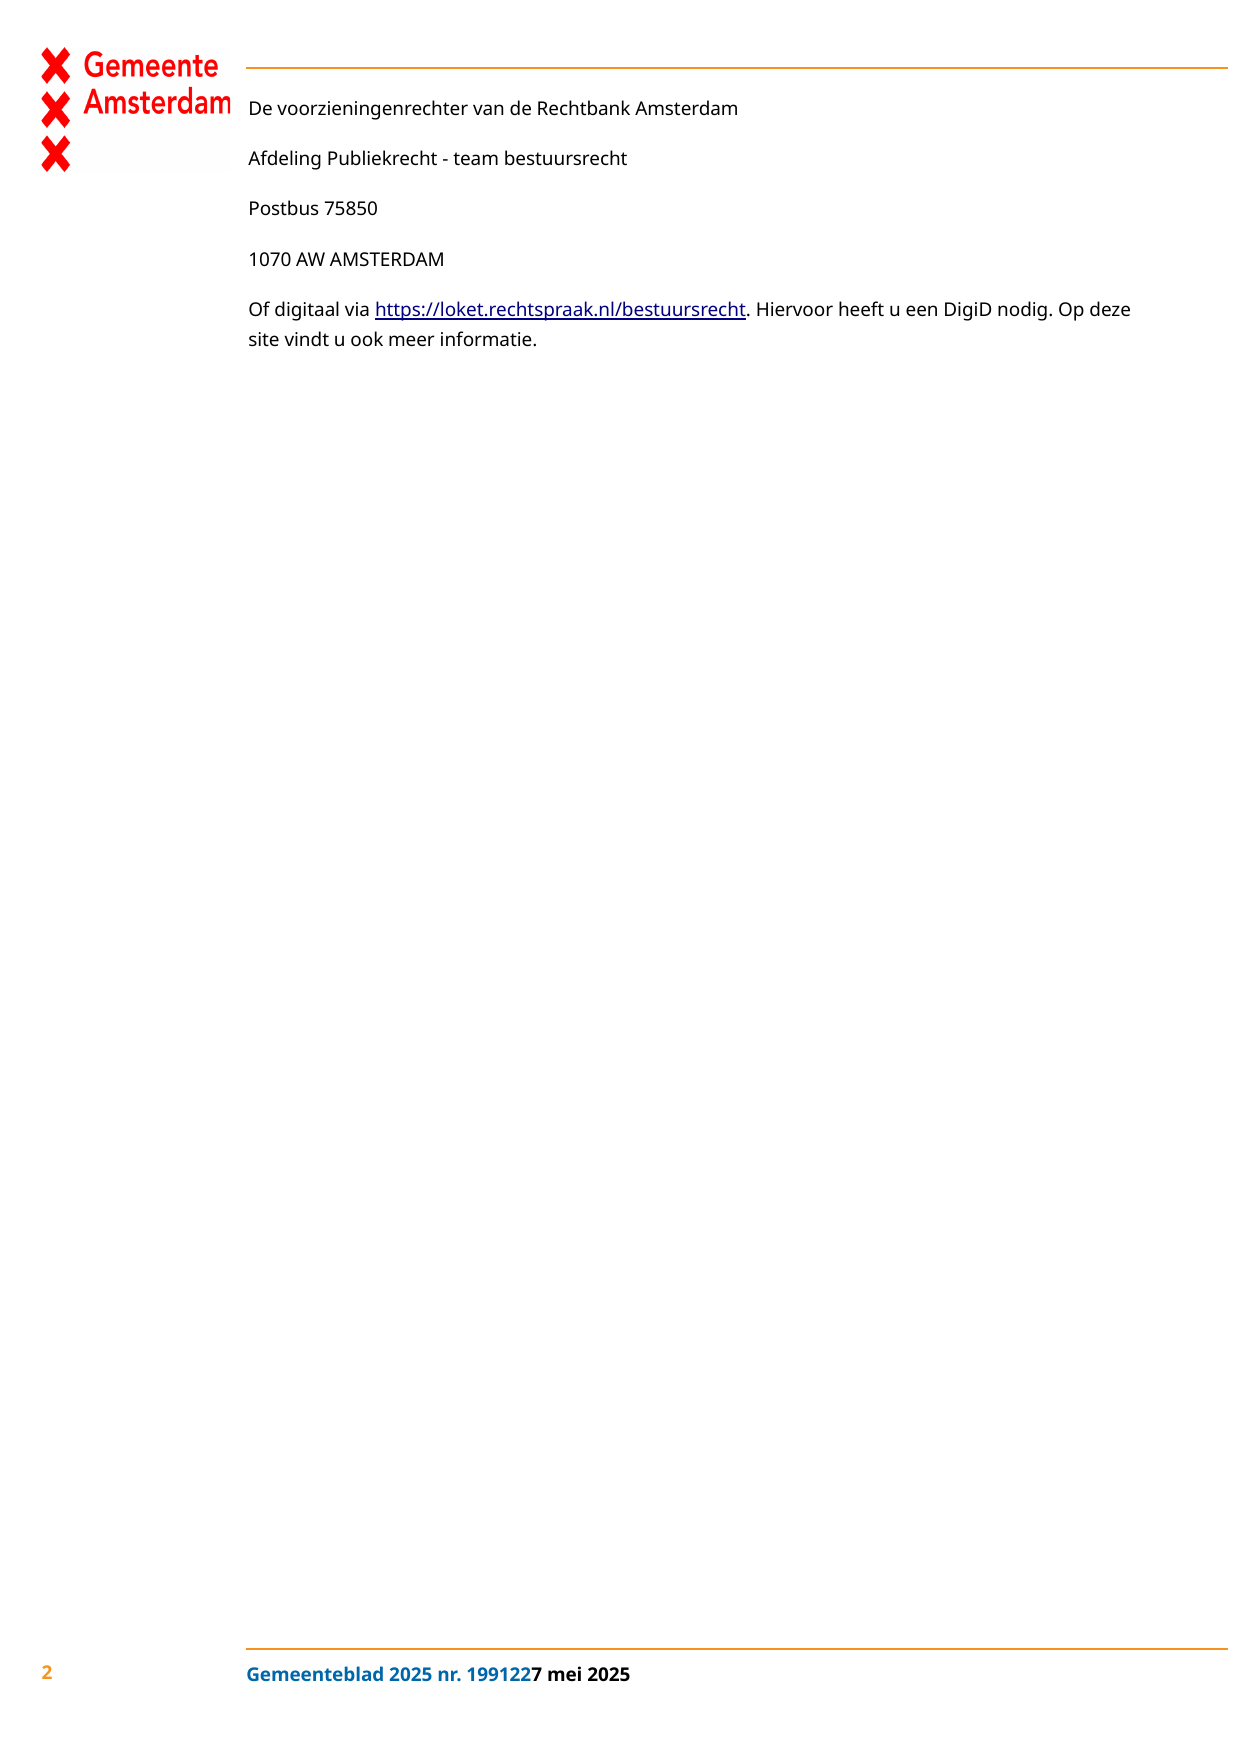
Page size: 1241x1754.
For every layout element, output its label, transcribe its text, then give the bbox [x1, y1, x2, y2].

text 1070 AW AMSTERDAM [248, 246, 1152, 272]
picture [41, 47, 231, 172]
text Of digitaal via https://loket.rechtspraak.nl/bestuursrecht. Hiervoor heeft u een DigiD nodig. Op deze site vindt u ook meer informatie. [248, 296, 1152, 352]
text Afdeling Publiekrecht - team bestuursrecht [248, 145, 1152, 171]
text De voorzieningenrechter van de Rechtbank Amsterdam [248, 95, 1152, 121]
text Postbus 75850 [248, 196, 1152, 221]
